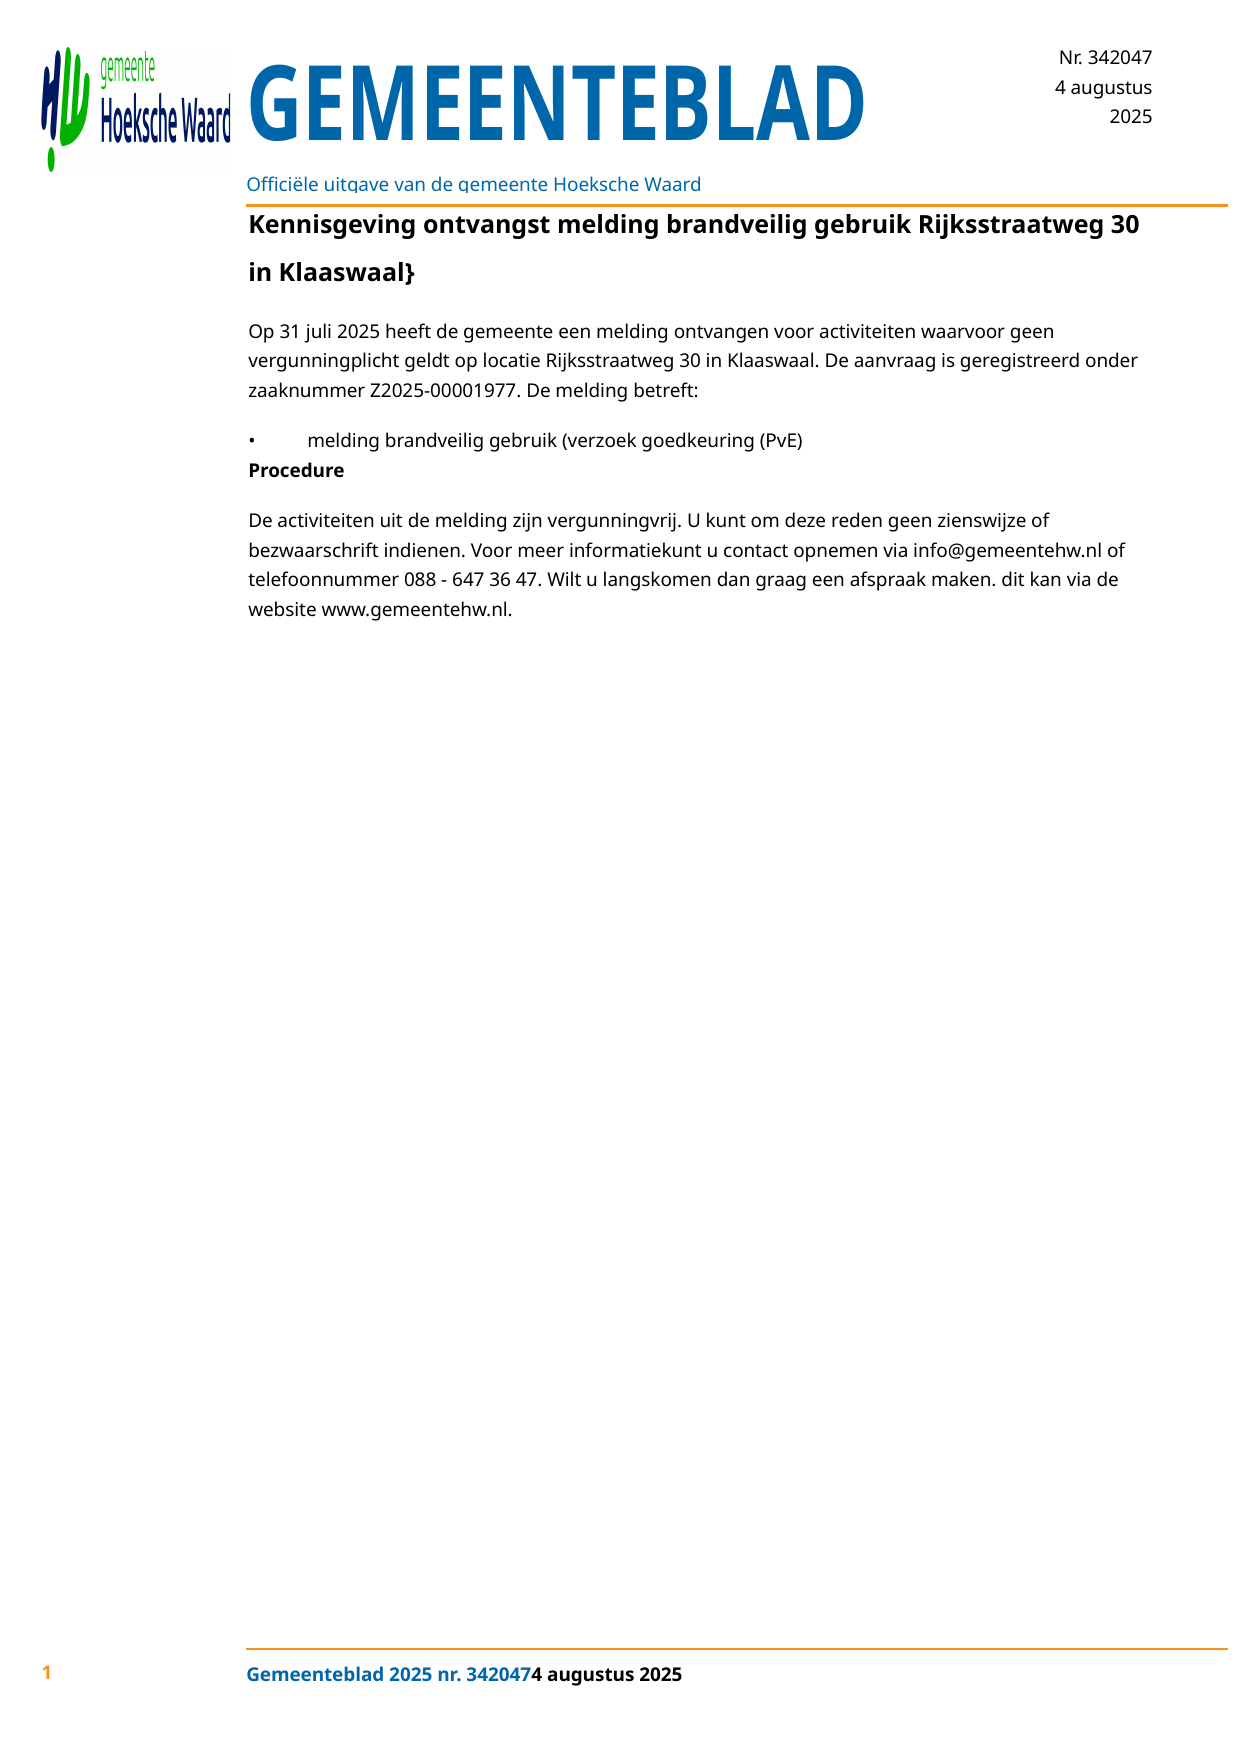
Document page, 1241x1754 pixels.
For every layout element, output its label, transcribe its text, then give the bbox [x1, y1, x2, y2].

text Op 31 juli 2025 heeft de gemeente een melding ontvangen voor activiteiten waarvoor geen vergunningplicht geldt op locatie Rijksstraatweg 30 in Klaaswaal. De aanvraag is geregistreerd onder zaaknummer Z2025-00001977. De melding betreft: [248, 318, 1152, 403]
text Kennisgeving ontvangst melding brandveilig gebruik Rijksstraatweg 30 in Klaaswaal} [248, 207, 1152, 288]
picture [41, 47, 231, 172]
text De activiteiten uit de melding zijn vergunningvrij. U kunt om deze reden geen zienswijze of bezwaarschrift indienen. Voor meer informatiekunt u contact opnemen via info@gemeentehw.nl of telefoonnummer 088 - 647 36 47. Wilt u langskomen dan graag een afspraak maken. dit kan via de website www.gemeentehw.nl. [248, 507, 1152, 622]
list melding brandveilig gebruik (verzoek goedkeuring (PvE) [248, 427, 1152, 453]
text Procedure [248, 457, 1152, 483]
